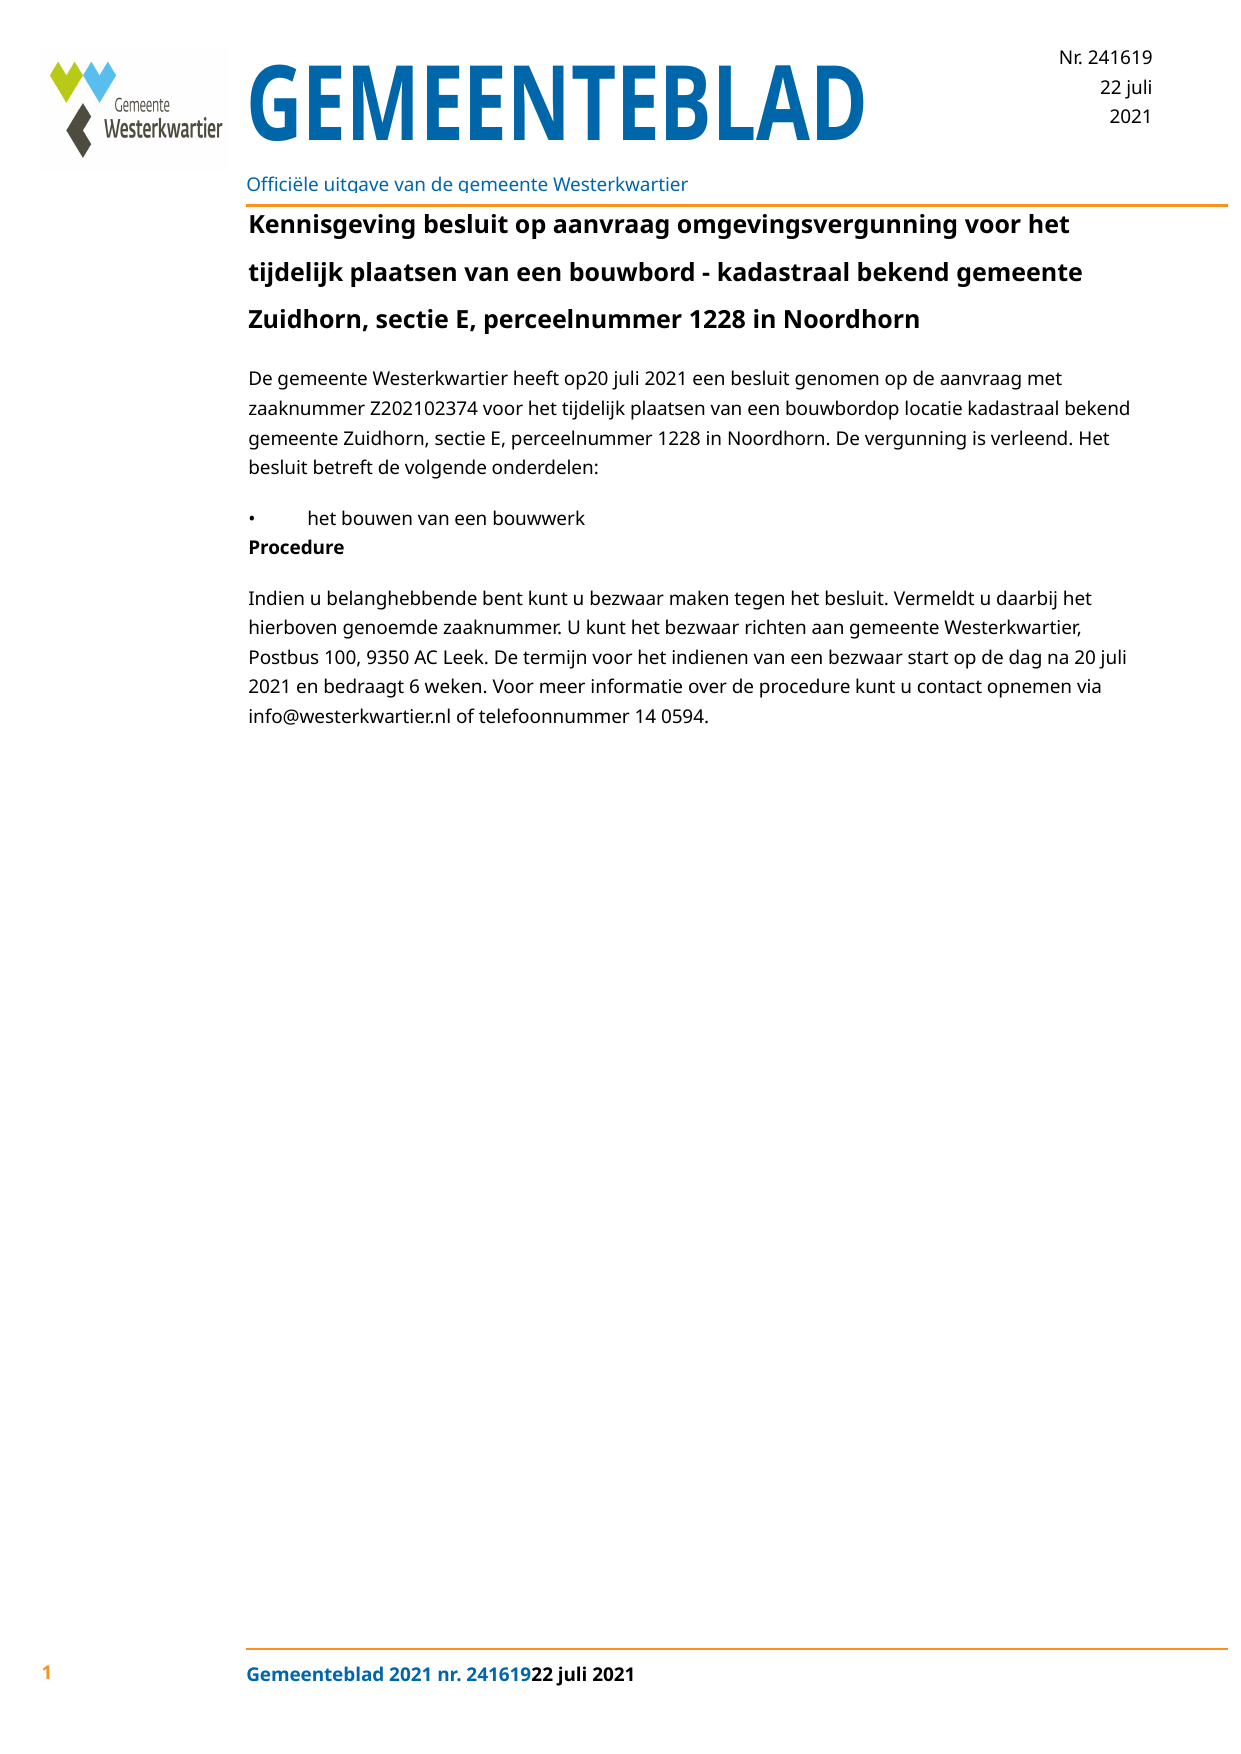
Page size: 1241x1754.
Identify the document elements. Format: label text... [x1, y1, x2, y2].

list het bouwen van een bouwwerk [248, 505, 1152, 530]
text De gemeente Westerkwartier heeft op20 juli 2021 een besluit genomen op de aanvraag met zaaknummer Z202102374 voor het tijdelijk plaatsen van een bouwbordop locatie kadastraal bekend gemeente Zuidhorn, sectie E, perceelnummer 1228 in Noordhorn. De vergunning is verleend. Het besluit betreft de volgende onderdelen: [248, 366, 1152, 480]
text Indien u belanghebbende bent kunt u bezwaar maken tegen het besluit. Vermeldt u daarbij het hierboven genoemde zaaknummer. U kunt het bezwaar richten aan gemeente Westerkwartier, Postbus 100, 9350 AC Leek. De termijn voor het indienen van een bezwaar start op de dag na 20 juli 2021 en bedraagt 6 weken. Voor meer informatie over de procedure kunt u contact opnemen via info@westerkwartier.nl of telefoonnummer 14 0594. [248, 585, 1152, 729]
text Kennisgeving besluit op aanvraag omgevingsvergunning voor het tijdelijk plaatsen van een bouwbord - kadastraal bekend gemeente Zuidhorn, sectie E, perceelnummer 1228 in Noordhorn [248, 207, 1152, 336]
picture [41, 47, 231, 172]
text Procedure [248, 534, 1152, 560]
